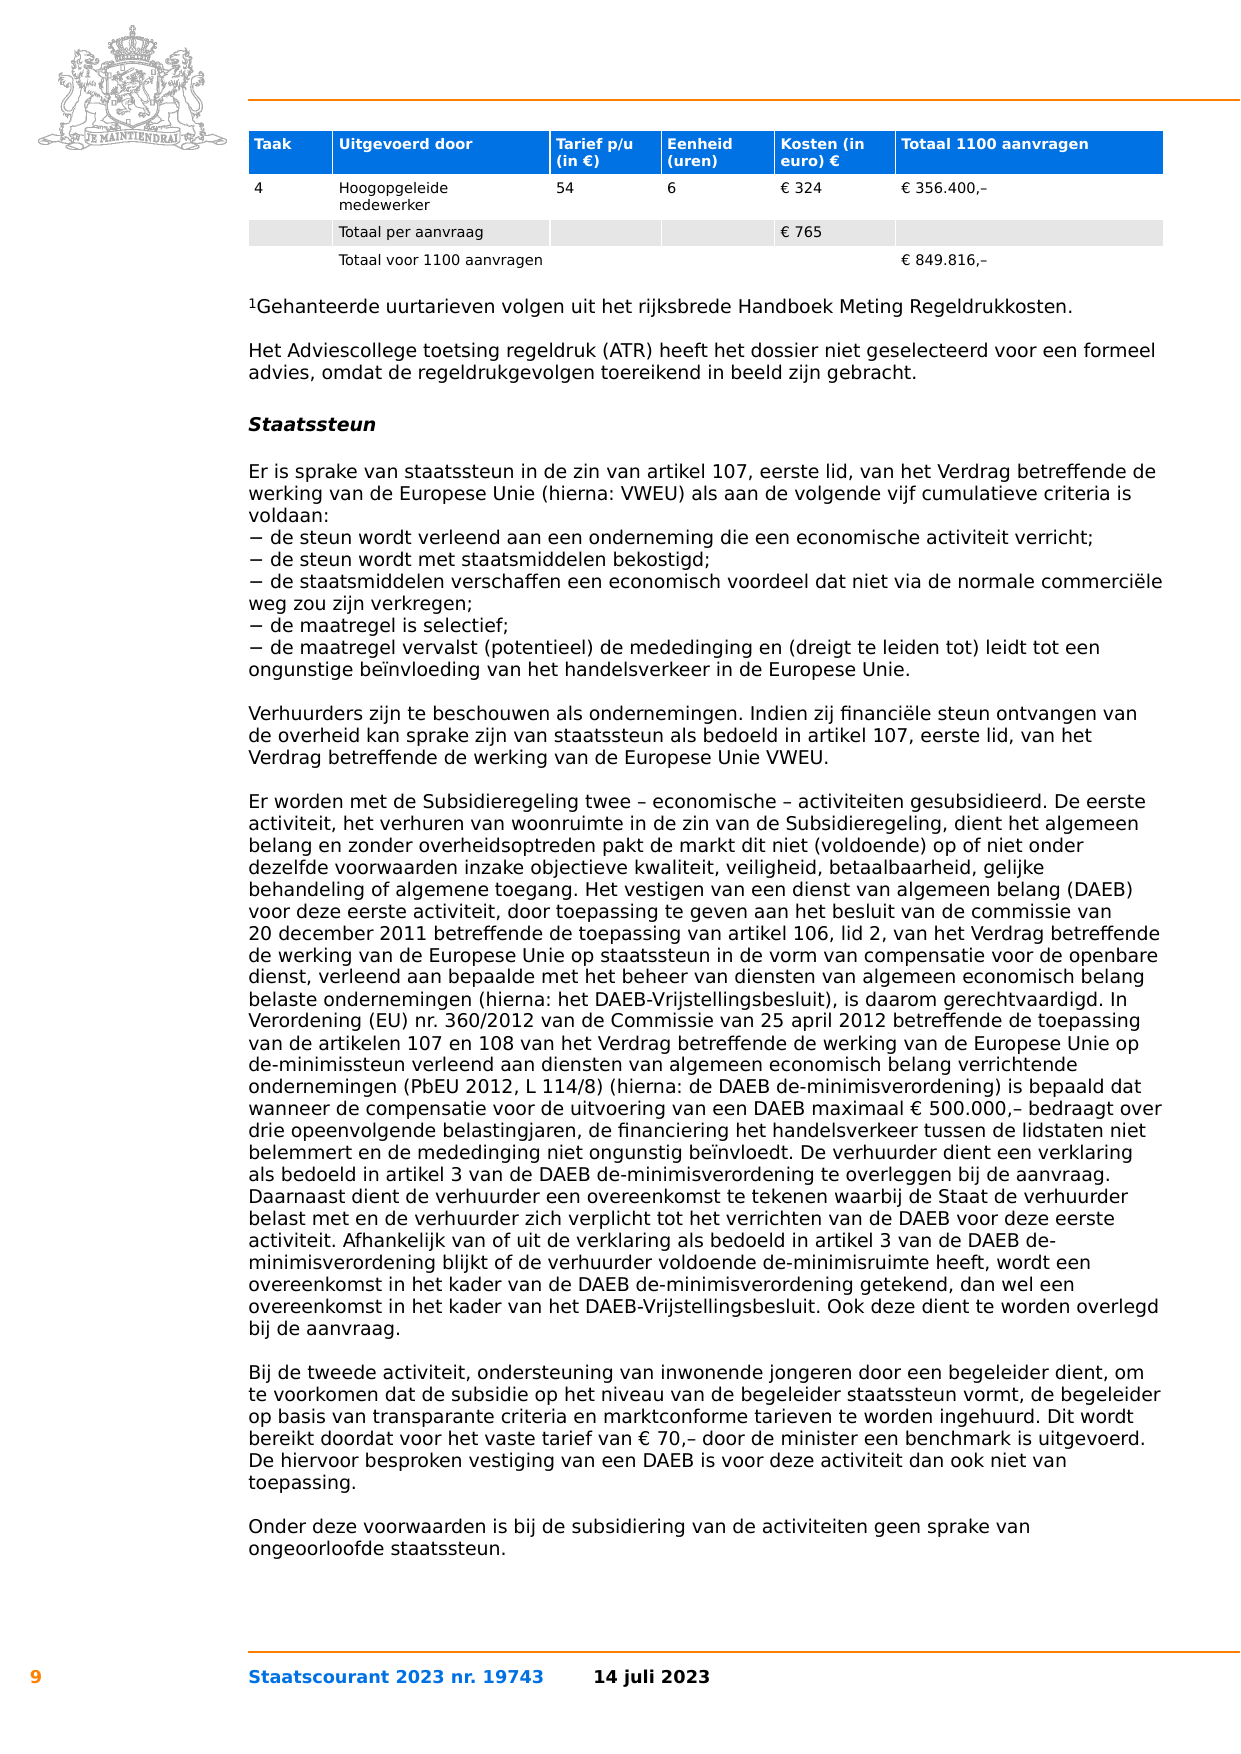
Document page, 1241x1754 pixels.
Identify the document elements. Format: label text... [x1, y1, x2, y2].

table_cell Totaal voor 1100 aanvragen [333, 247, 549, 273]
table_cell [249, 220, 332, 246]
table_cell [551, 247, 661, 273]
text − de steun wordt verleend aan een onderneming die een economische activiteit verricht; [248, 527, 1163, 549]
text Het Adviescollege toetsing regeldruk (ATR) heeft het dossier niet geselecteerd voor een formeel advies, omdat de regeldrukgevolgen toereikend in beeld zijn gebracht. [248, 340, 1163, 384]
text − de maatregel vervalst (potentieel) de mededinging en (dreigt te leiden tot) leidt tot een ongunstige beïnvloeding van het handelsverkeer in de Europese Unie. [248, 637, 1163, 681]
text Er is sprake van staatssteun in de zin van artikel 107, eerste lid, van het Verdrag betreffende de werking van de Europese Unie (hierna: VWEU) als aan de volgende vijf cumulatieve criteria is voldaan: [248, 461, 1163, 527]
table_header Taak [249, 131, 332, 174]
table_cell Hoogopgeleide medewerker [333, 175, 549, 219]
text − de maatregel is selectief; [248, 615, 1163, 637]
text Bij de tweede activiteit, ondersteuning van inwonende jongeren door een begeleider dient, om te voorkomen dat de subsidie op het niveau van de begeleider staatssteun vormt, de begeleider op basis van transparante criteria en marktconforme tarieven te worden ingehuurd. Dit wordt bereikt doordat voor het vaste tarief van € 70,– door de minister een benchmark is uitgevoerd. De hiervoor besproken vestiging van een DAEB is voor deze activiteit dan ook niet van toepassing. [248, 1362, 1163, 1494]
table_cell Totaal per aanvraag [333, 220, 549, 246]
table_cell 4 [249, 175, 332, 219]
text 1Gehanteerde uurtarieven volgen uit het rijksbrede Handboek Meting Regeldrukkosten. [248, 296, 1163, 318]
picture [38, 25, 227, 150]
table_header Tarief p/u (in €) [551, 131, 661, 174]
table_header Eenheid (uren) [662, 131, 774, 174]
table_cell € 849.816,– [896, 247, 1163, 273]
table_cell [249, 247, 332, 273]
table_cell € 765 [775, 220, 895, 246]
table_cell 6 [662, 175, 774, 219]
table_cell [896, 220, 1163, 246]
table_header Totaal 1100 aanvragen [896, 131, 1163, 174]
text Er worden met de Subsidieregeling twee – economische – activiteiten gesubsidieerd. De eerste activiteit, het verhuren van woonruimte in de zin van de Subsidieregeling, dient het algemeen belang en zonder overheidsoptreden pakt de markt dit niet (voldoende) op of niet onder dezelfde voorwaarden inzake objectieve kwaliteit, veiligheid, betaalbaarheid, gelijke behandeling of algemene toegang. Het vestigen van een dienst van algemeen belang (DAEB) voor deze eerste activiteit, door toepassing te geven aan het besluit van de commissie van 20 december 2011 betreffende de toepassing van artikel 106, lid 2, van het Verdrag betreffende de werking van de Europese Unie op staatssteun in de vorm van compensatie voor de openbare dienst, verleend aan bepaalde met het beheer van diensten van algemeen economisch belang belaste ondernemingen (hierna: het DAEB-Vrijstellingsbesluit), is daarom gerechtvaardigd. In Verordening (EU) nr. 360/2012 van de Commissie van 25 april 2012 betreffende de toepassing van de artikelen 107 en 108 van het Verdrag betreffende de werking van de Europese Unie op de-minimissteun verleend aan diensten van algemeen economisch belang verrichtende ondernemingen (PbEU 2012, L 114/8) (hierna: de DAEB de-minimisverordening) is bepaald dat wanneer de compensatie voor de uitvoering van een DAEB maximaal € 500.000,– bedraagt over drie opeenvolgende belastingjaren, de financiering het handelsverkeer tussen de lidstaten niet belemmert en de mededinging niet ongunstig beïnvloedt. De verhuurder dient een verklaring als bedoeld in artikel 3 van de DAEB de-minimisverordening te overleggen bij de aanvraag. Daarnaast dient de verhuurder een overeenkomst te tekenen waarbij de Staat de verhuurder belast met en de verhuurder zich verplicht tot het verrichten van de DAEB voor deze eerste activiteit. Afhankelijk van of uit de verklaring als bedoeld in artikel 3 van de DAEB de-minimisverordening blijkt of de verhuurder voldoende de-minimisruimte heeft, wordt een overeenkomst in het kader van de DAEB de-minimisverordening getekend, dan wel een overeenkomst in het kader van het DAEB-Vrijstellingsbesluit. Ook deze dient te worden overlegd bij de aanvraag. [248, 791, 1163, 1340]
table_cell [775, 247, 895, 273]
table_header Uitgevoerd door [333, 131, 549, 174]
table_cell 54 [551, 175, 661, 219]
table_cell € 356.400,– [896, 175, 1163, 219]
subtitle Staatssteun [248, 414, 1163, 436]
table_header Kosten (in euro) € [775, 131, 895, 174]
table_cell [551, 220, 661, 246]
table_cell [662, 220, 774, 246]
text Onder deze voorwaarden is bij de subsidiering van de activiteiten geen sprake van ongeoorloofde staatssteun. [248, 1516, 1163, 1560]
text − de steun wordt met staatsmiddelen bekostigd; [248, 549, 1163, 571]
text Verhuurders zijn te beschouwen als ondernemingen. Indien zij financiële steun ontvangen van de overheid kan sprake zijn van staatssteun als bedoeld in artikel 107, eerste lid, van het Verdrag betreffende de werking van de Europese Unie VWEU. [248, 703, 1163, 769]
table_cell € 324 [775, 175, 895, 219]
table_cell [662, 247, 774, 273]
text − de staatsmiddelen verschaffen een economisch voordeel dat niet via de normale commerciële weg zou zijn verkregen; [248, 571, 1163, 615]
